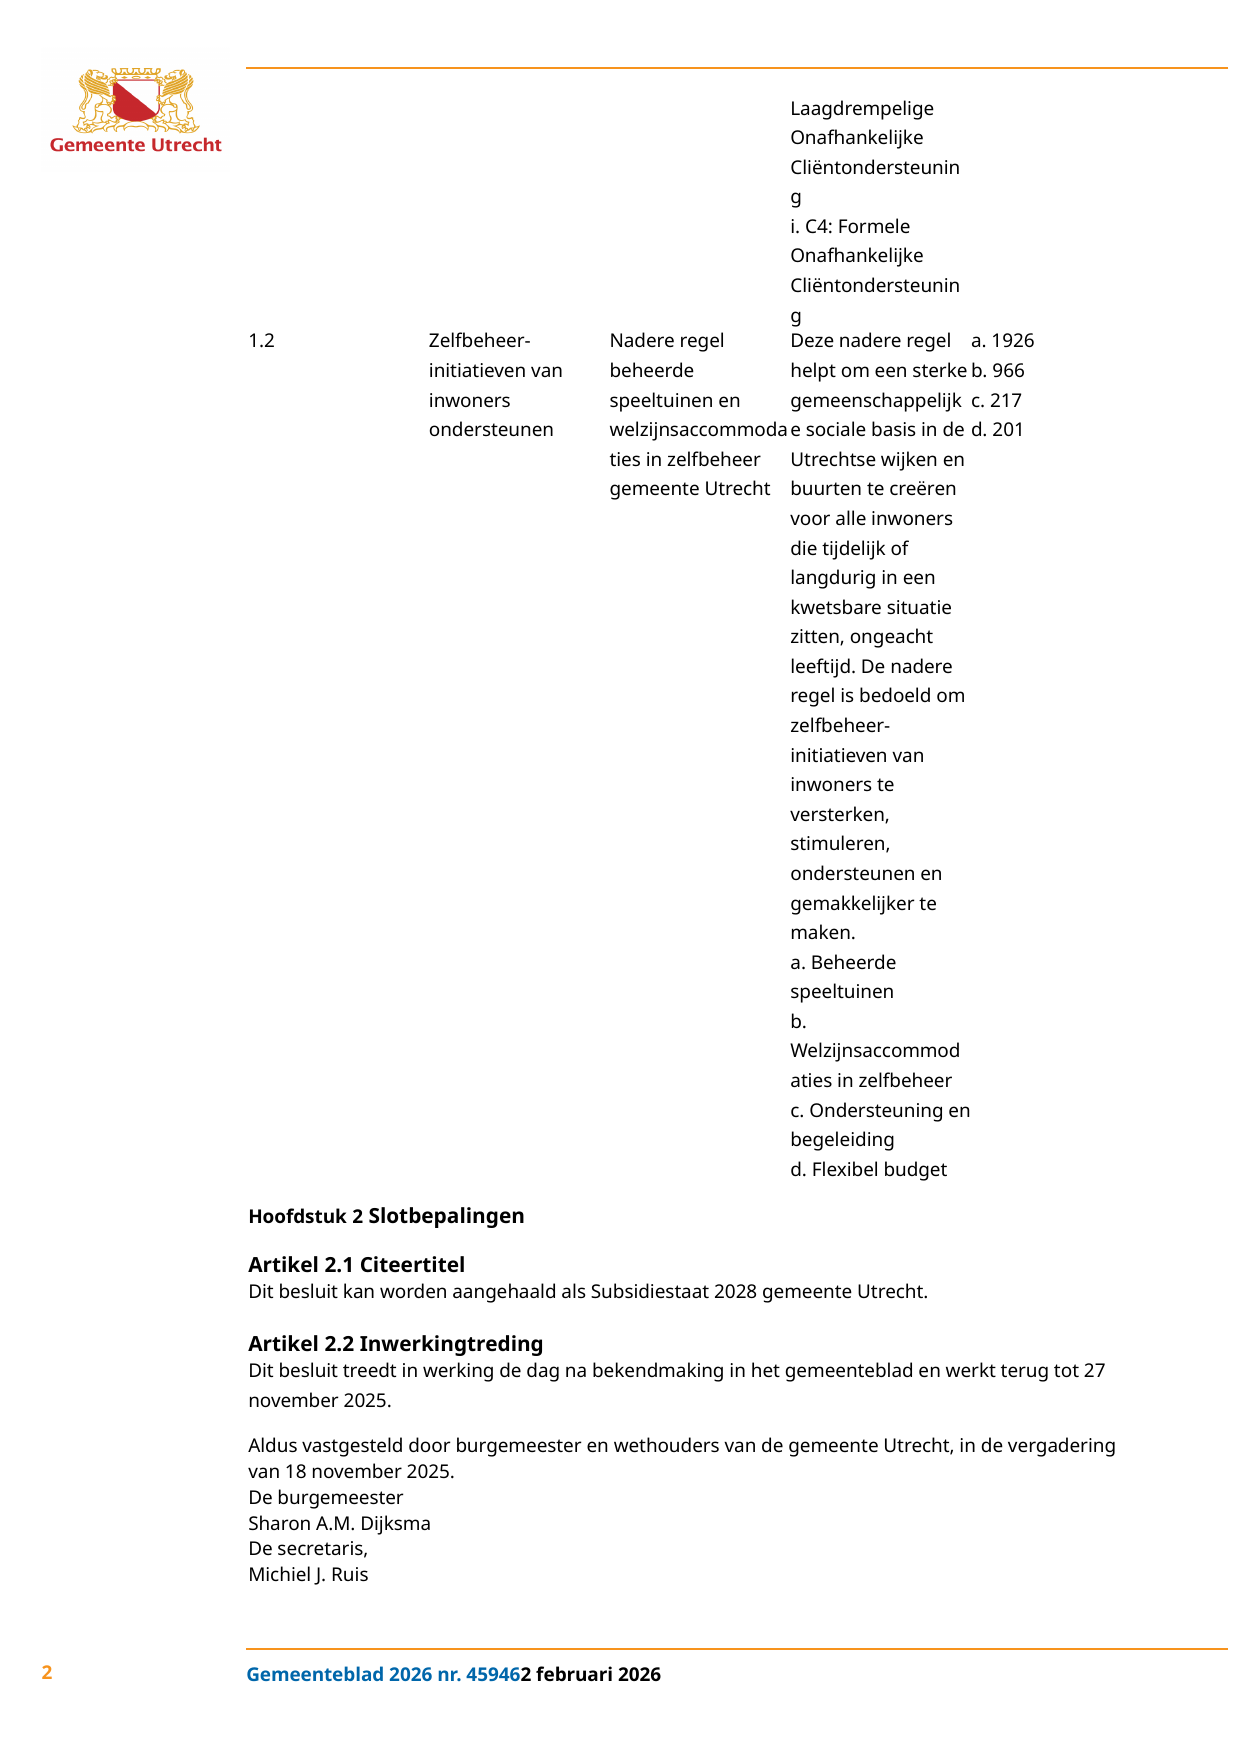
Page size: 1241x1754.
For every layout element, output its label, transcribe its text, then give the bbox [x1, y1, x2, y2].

text Michiel J. Ruis [248, 1561, 1152, 1587]
table_cell 1.2 [248, 328, 429, 1182]
table_cell [609, 95, 790, 328]
text Artikel 2.1 Citeertitel [248, 1250, 1152, 1279]
table_cell Deze nadere regel helpt om een sterke gemeenschappelijke sociale basis in de Utrechtse wijken en buurten te creëren voor alle inwoners die tijdelijk of langdurig in een kwetsbare situatie zitten, ongeacht leeftijd. De nadere regel is bedoeld om zelfbeheer-initiatieven van inwoners te versterken, stimuleren, ondersteunen en gemakkelijker te maken. a. Beheerde speeltuinen b. Welzijnsaccommodaties in zelfbeheer c. Ondersteuning en begeleiding d. Flexibel budget [790, 328, 971, 1182]
text Hoofdstuk 2 Slotbepalingen [248, 1201, 1152, 1229]
table_cell Laagdrempelige Onafhankelijke Cliëntondersteuning i. C4: Formele Onafhankelijke Cliëntondersteuning [790, 95, 971, 328]
text Dit besluit treedt in werking de dag na bekendmaking in het gemeenteblad en werkt terug tot 27 november 2025. [248, 1357, 1152, 1413]
table_cell a. 1926 b. 966 c. 217 d. 201 [971, 328, 1152, 1182]
text Sharon A.M. Dijksma [248, 1510, 1152, 1536]
text Dit besluit kan worden aangehaald als Subsidiestaat 2028 gemeente Utrecht. [248, 1279, 1152, 1304]
text De burgemeester [248, 1484, 1152, 1510]
table_cell [248, 95, 429, 328]
text Aldus vastgesteld door burgemeester en wethouders van de gemeente Utrecht, in de vergadering van 18 november 2025. [248, 1433, 1152, 1484]
table_cell [429, 95, 609, 328]
table_cell Zelfbeheer-initiatieven van inwoners ondersteunen [429, 328, 609, 1182]
table_cell Nadere regel beheerde speeltuinen en welzijnsaccommodaties in zelfbeheer gemeente Utrecht [609, 328, 790, 1182]
text De secretaris, [248, 1536, 1152, 1561]
picture [41, 47, 231, 172]
text Artikel 2.2 Inwerkingtreding [248, 1329, 1152, 1357]
table_cell [971, 95, 1152, 328]
